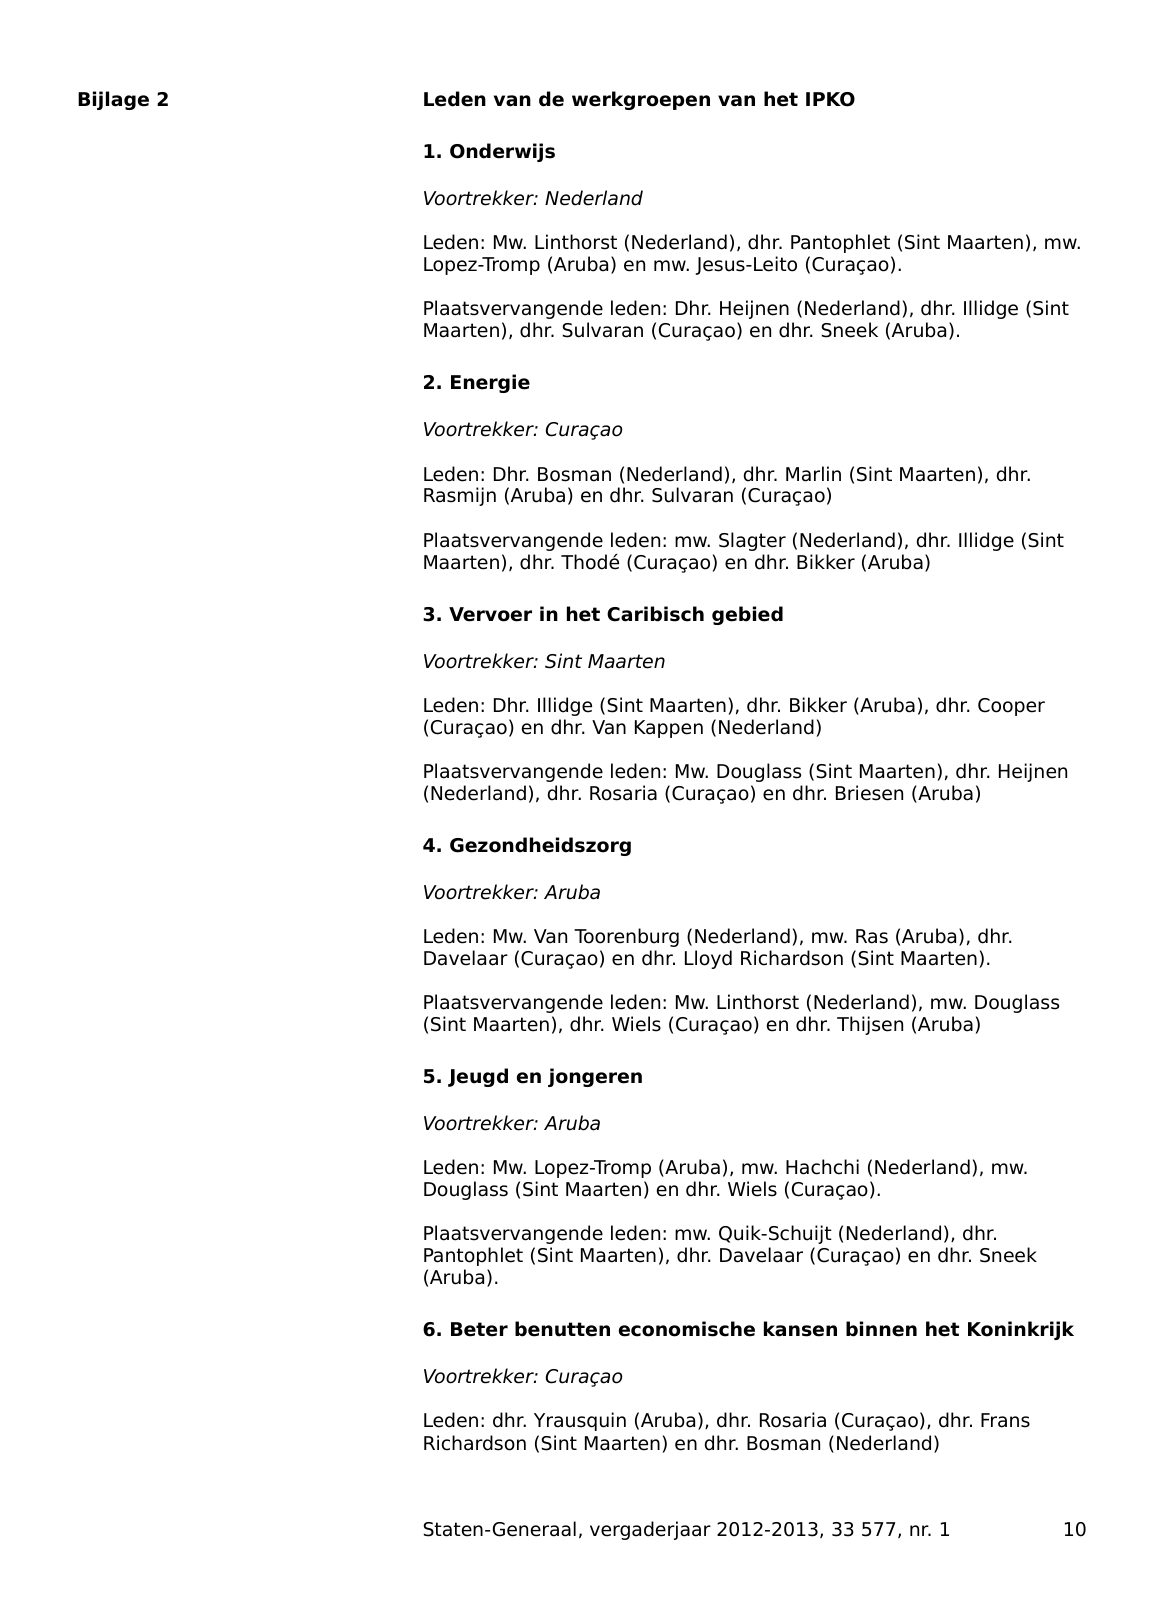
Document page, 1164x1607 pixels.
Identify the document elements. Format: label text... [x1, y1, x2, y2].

subtitle 6. Beter benutten economische kansen binnen het Koninkrijk [422, 1319, 1087, 1341]
text Leden: Dhr. Illidge (Sint Maarten), dhr. Bikker (Aruba), dhr. Cooper (Curaçao) en dhr. Van Kappen (Nederland) [422, 695, 1087, 739]
text Leden: Dhr. Bosman (Nederland), dhr. Marlin (Sint Maarten), dhr. Rasmijn (Aruba) en dhr. Sulvaran (Curaçao) [422, 463, 1087, 507]
subtitle Bijlage 2 Leden van de werkgroepen van het IPKO [77, 89, 1087, 111]
subtitle Voortrekker: Aruba [422, 882, 1087, 904]
text Plaatsvervangende leden: Mw. Douglass (Sint Maarten), dhr. Heijnen (Nederland), dhr. Rosaria (Curaçao) en dhr. Briesen (Aruba) [422, 761, 1087, 805]
subtitle 2. Energie [422, 372, 1087, 394]
text Plaatsvervangende leden: Dhr. Heijnen (Nederland), dhr. Illidge (Sint Maarten), dhr. Sulvaran (Curaçao) en dhr. Sneek (Aruba). [422, 298, 1087, 342]
text Plaatsvervangende leden: mw. Quik-Schuijt (Nederland), dhr. Pantophlet (Sint Maarten), dhr. Davelaar (Curaçao) en dhr. Sneek (Aruba). [422, 1223, 1087, 1289]
text Plaatsvervangende leden: Mw. Linthorst (Nederland), mw. Douglass (Sint Maarten), dhr. Wiels (Curaçao) en dhr. Thijsen (Aruba) [422, 992, 1087, 1036]
subtitle Voortrekker: Nederland [422, 188, 1087, 210]
subtitle 3. Vervoer in het Caribisch gebied [422, 603, 1087, 626]
text Leden: dhr. Yrausquin (Aruba), dhr. Rosaria (Curaçao), dhr. Frans Richardson (Sint Maarten) en dhr. Bosman (Nederland) [422, 1410, 1087, 1454]
subtitle Voortrekker: Sint Maarten [422, 651, 1087, 672]
subtitle Voortrekker: Aruba [422, 1113, 1087, 1135]
subtitle Voortrekker: Curaçao [422, 419, 1087, 441]
text Leden: Mw. Van Toorenburg (Nederland), mw. Ras (Aruba), dhr. Davelaar (Curaçao) en dhr. Lloyd Richardson (Sint Maarten). [422, 926, 1087, 970]
text Leden: Mw. Lopez-Tromp (Aruba), mw. Hachchi (Nederland), mw. Douglass (Sint Maarten) en dhr. Wiels (Curaçao). [422, 1157, 1087, 1201]
subtitle 5. Jeugd en jongeren [422, 1066, 1087, 1088]
text Plaatsvervangende leden: mw. Slagter (Nederland), dhr. Illidge (Sint Maarten), dhr. Thodé (Curaçao) en dhr. Bikker (Aruba) [422, 529, 1087, 573]
subtitle 4. Gezondheidszorg [422, 835, 1087, 857]
text Leden: Mw. Linthorst (Nederland), dhr. Pantophlet (Sint Maarten), mw. Lopez-Tromp (Aruba) en mw. Jesus-Leito (Curaçao). [422, 232, 1087, 276]
subtitle Voortrekker: Curaçao [422, 1366, 1087, 1388]
subtitle 1. Onderwijs [422, 141, 1087, 163]
